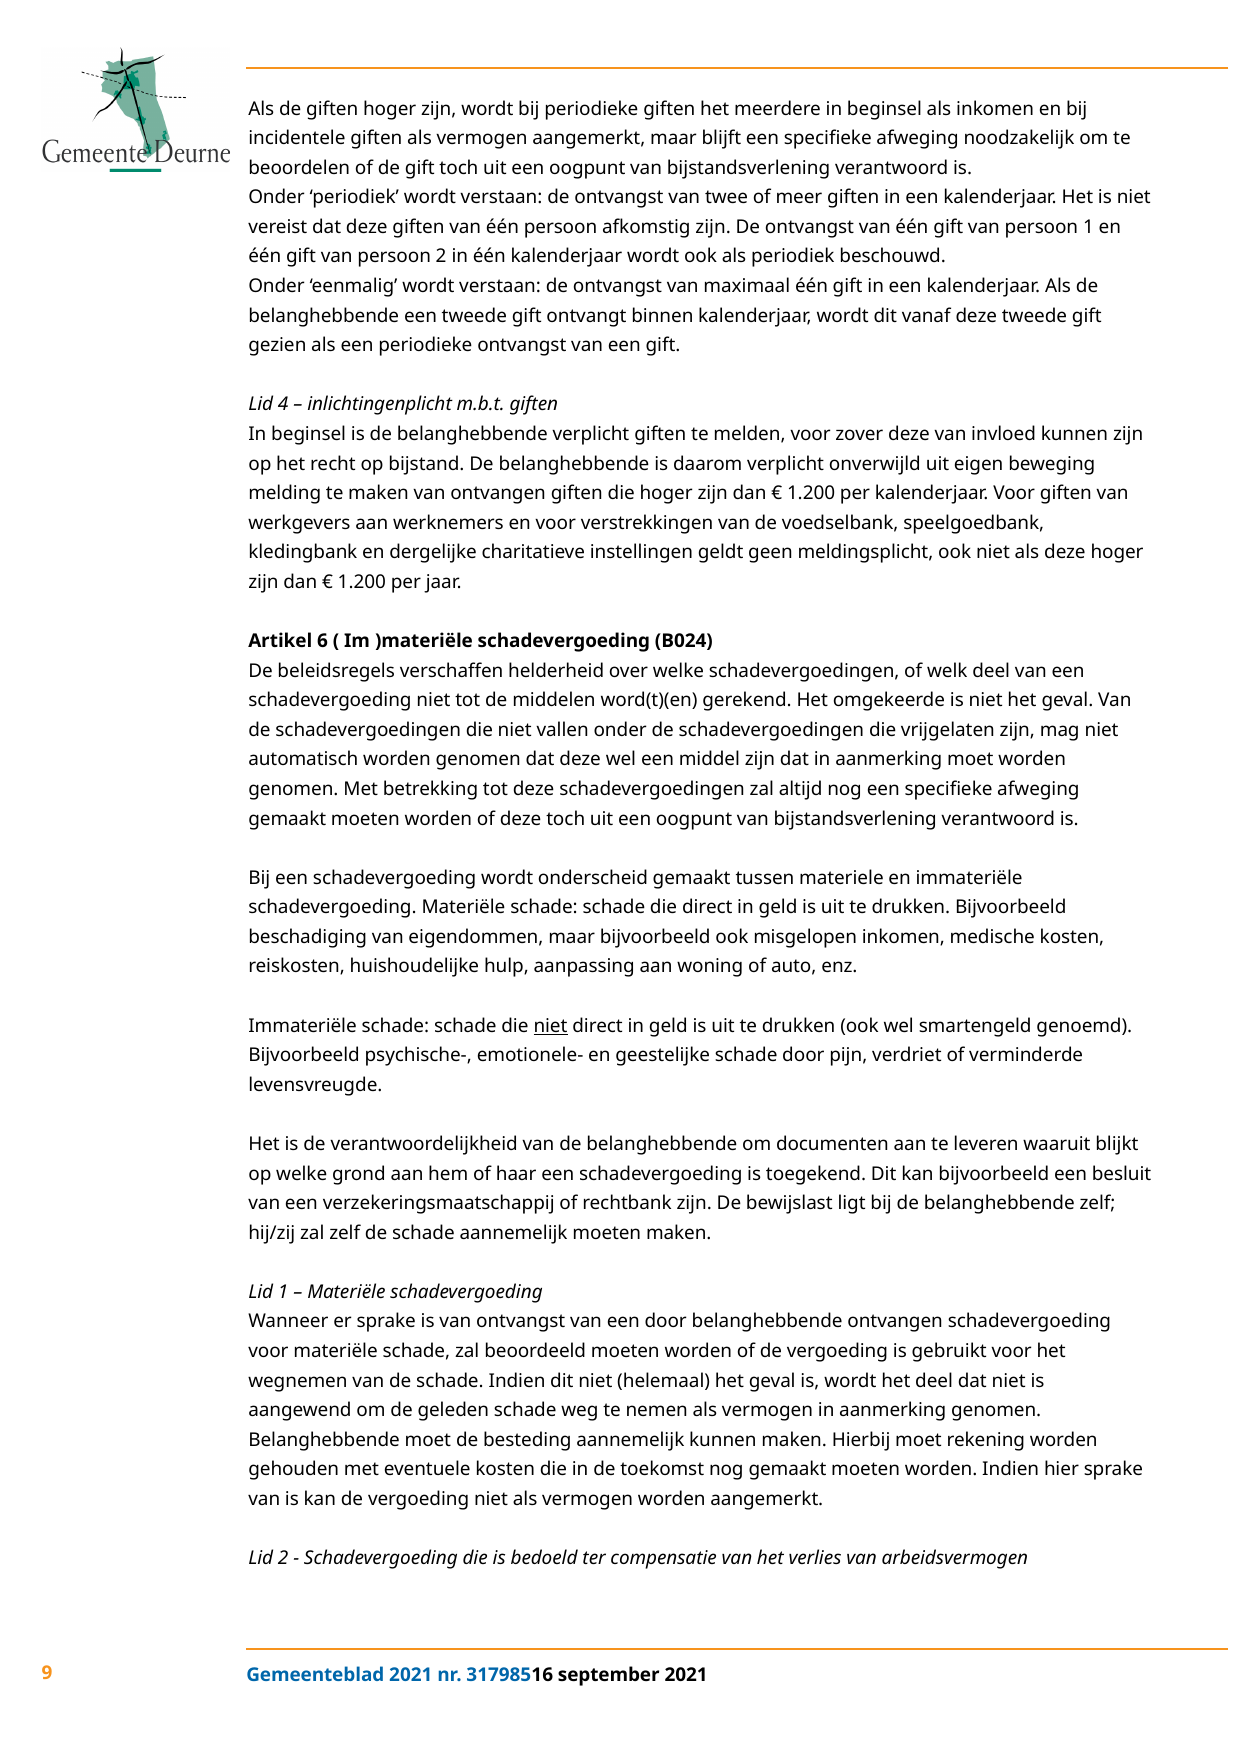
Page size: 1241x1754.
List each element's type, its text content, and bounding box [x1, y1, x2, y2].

text Onder ‘periodiek’ wordt verstaan: de ontvangst van twee of meer giften in een kalenderjaar. Het is niet vereist dat deze giften van één persoon afkomstig zijn. De ontvangst van één gift van persoon 1 en één gift van persoon 2 in één kalenderjaar wordt ook als periodiek beschouwd. [248, 183, 1152, 268]
text Lid 4 – inlichtingenplicht m.b.t. giften [248, 391, 1152, 416]
text Bij een schadevergoeding wordt onderscheid gemaakt tussen materiele en immateriële schadevergoeding. Materiële schade: schade die direct in geld is uit te drukken. Bijvoorbeeld beschadiging van eigendommen, maar bijvoorbeeld ook misgelopen inkomen, medische kosten, reiskosten, huishoudelijke hulp, aanpassing aan woning of auto, enz. [248, 864, 1152, 978]
text Lid 2 - Schadevergoeding die is bedoeld ter compensatie van het verlies van arbeidsvermogen [248, 1544, 1152, 1570]
text Artikel 6 ( Im )materiële schadevergoeding (B024) [248, 627, 1152, 653]
text Het is de verantwoordelijkheid van de belanghebbende om documenten aan te leveren waaruit blijkt op welke grond aan hem of haar een schadevergoeding is toegekend. Dit kan bijvoorbeeld een besluit van een verzekeringsmaatschappij of rechtbank zijn. De bewijslast ligt bij de belanghebbende zelf; hij/zij zal zelf de schade aannemelijk moeten maken. [248, 1130, 1152, 1245]
picture [41, 47, 231, 172]
text In beginsel is de belanghebbende verplicht giften te melden, voor zover deze van invloed kunnen zijn op het recht op bijstand. De belanghebbende is daarom verplicht onverwijld uit eigen beweging melding te maken van ontvangen giften die hoger zijn dan € 1.200 per kalenderjaar. Voor giften van werkgevers aan werknemers en voor verstrekkingen van de voedselbank, speelgoedbank, kledingbank en dergelijke charitatieve instellingen geldt geen meldingsplicht, ook niet als deze hoger zijn dan € 1.200 per jaar. [248, 420, 1152, 594]
text Onder ‘eenmalig’ wordt verstaan: de ontvangst van maximaal één gift in een kalenderjaar. Als de belanghebbende een tweede gift ontvangt binnen kalenderjaar, wordt dit vanaf deze tweede gift gezien als een periodieke ontvangst van een gift. [248, 272, 1152, 357]
text Lid 1 – Materiële schadevergoeding [248, 1278, 1152, 1304]
text Wanneer er sprake is van ontvangst van een door belanghebbende ontvangen schadevergoeding voor materiële schade, zal beoordeeld moeten worden of de vergoeding is gebruikt voor het wegnemen van de schade. Indien dit niet (helemaal) het geval is, wordt het deel dat niet is aangewend om de geleden schade weg te nemen als vermogen in aanmerking genomen. Belanghebbende moet de besteding aannemelijk kunnen maken. Hierbij moet rekening worden gehouden met eventuele kosten die in de toekomst nog gemaakt moeten worden. Indien hier sprake van is kan de vergoeding niet als vermogen worden aangemerkt. [248, 1308, 1152, 1511]
text De beleidsregels verschaffen helderheid over welke schadevergoedingen, of welk deel van een schadevergoeding niet tot de middelen word(t)(en) gerekend. Het omgekeerde is niet het geval. Van de schadevergoedingen die niet vallen onder de schadevergoedingen die vrijgelaten zijn, mag niet automatisch worden genomen dat deze wel een middel zijn dat in aanmerking moet worden genomen. Met betrekking tot deze schadevergoedingen zal altijd nog een specifieke afweging gemaakt moeten worden of deze toch uit een oogpunt van bijstandsverlening verantwoord is. [248, 657, 1152, 831]
text Als de giften hoger zijn, wordt bij periodieke giften het meerdere in beginsel als inkomen en bij incidentele giften als vermogen aangemerkt, maar blijft een specifieke afweging noodzakelijk om te beoordelen of de gift toch uit een oogpunt van bijstandsverlening verantwoord is. [248, 95, 1152, 180]
text Immateriële schade: schade die niet direct in geld is uit te drukken (ook wel smartengeld genoemd). Bijvoorbeeld psychische-, emotionele- en geestelijke schade door pijn, verdriet of verminderde levensvreugde. [248, 1012, 1152, 1097]
